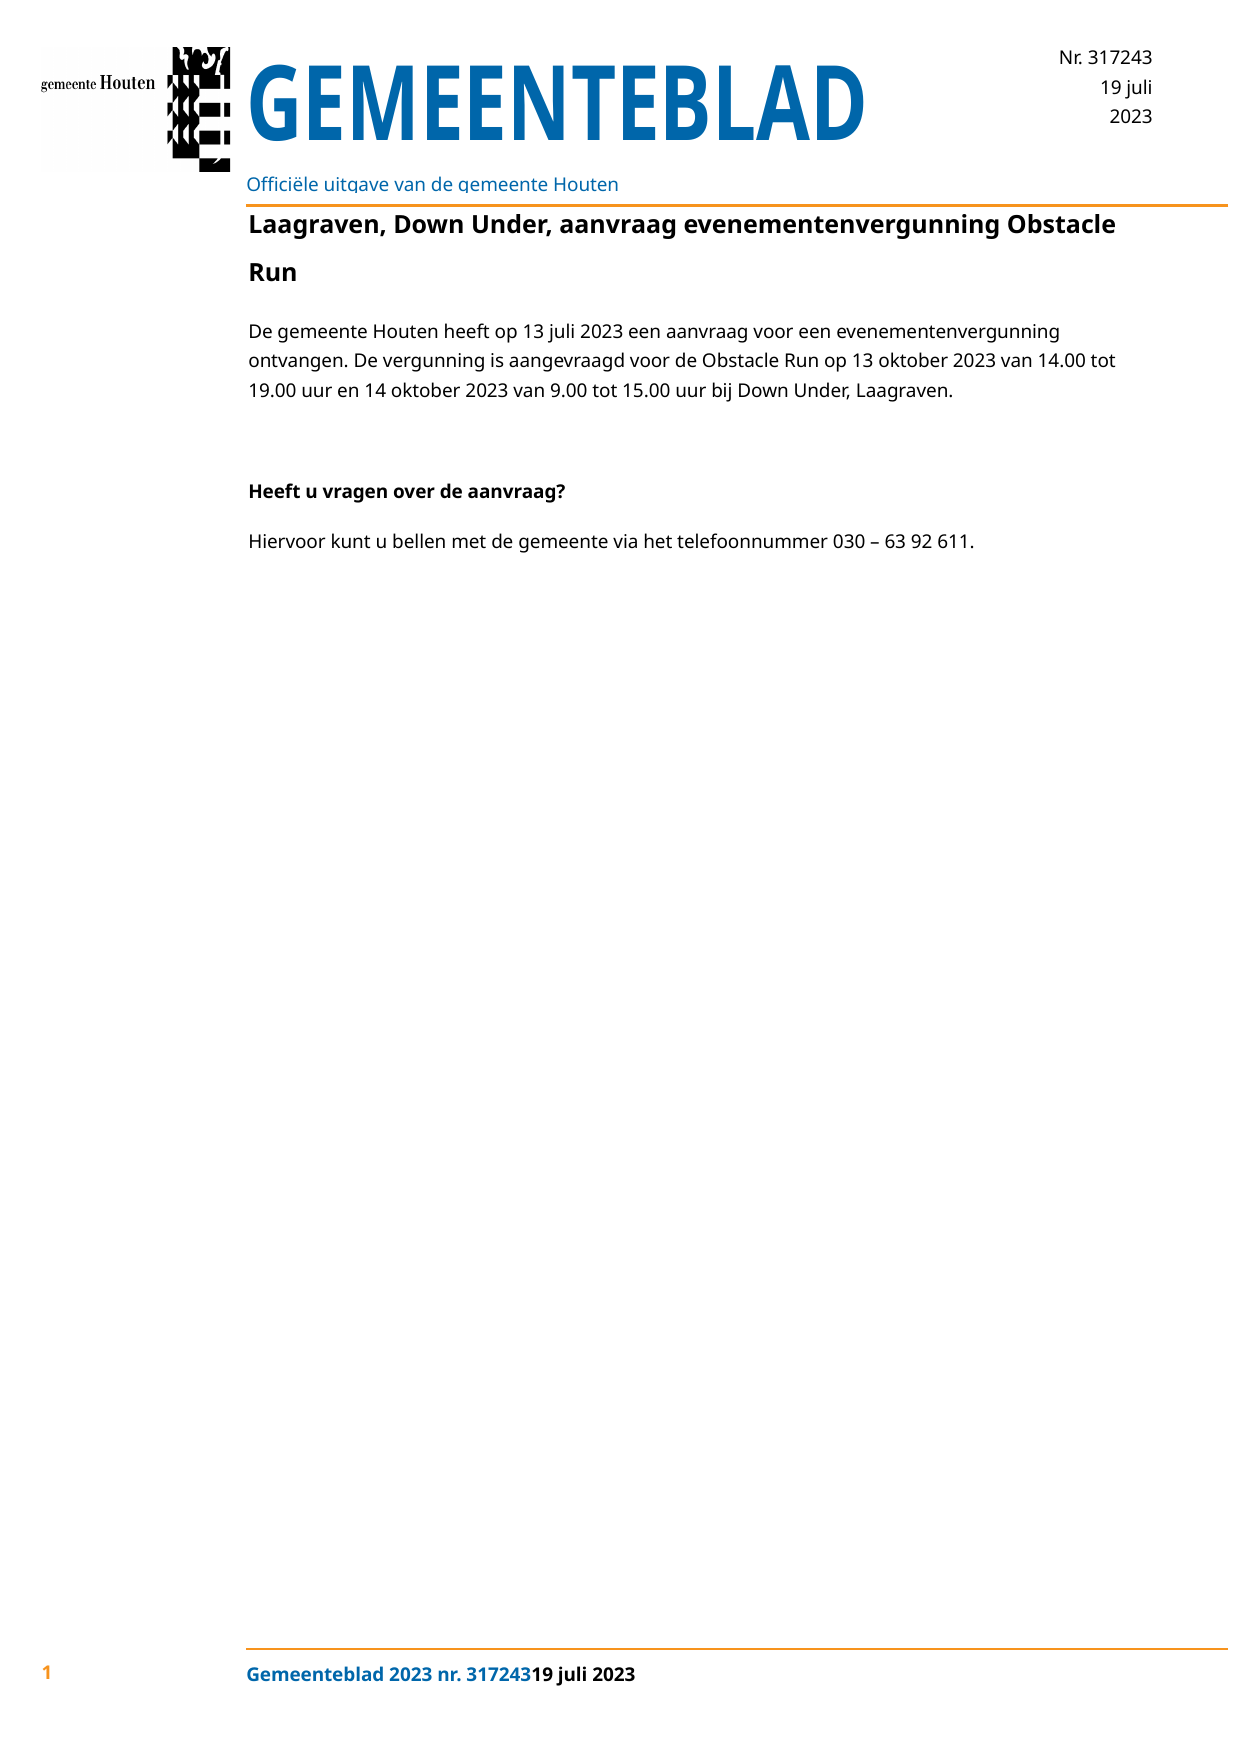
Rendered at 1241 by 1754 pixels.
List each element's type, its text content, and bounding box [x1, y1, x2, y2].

text Hiervoor kunt u bellen met de gemeente via het telefoonnummer 030 – 63 92 611. [248, 528, 1152, 554]
text De gemeente Houten heeft op 13 juli 2023 een aanvraag voor een evenementenvergunning ontvangen. De vergunning is aangevraagd voor de Obstacle Run op 13 oktober 2023 van 14.00 tot 19.00 uur en 14 oktober 2023 van 9.00 tot 15.00 uur bij Down Under, Laagraven. [248, 318, 1152, 403]
text Laagraven, Down Under, aanvraag evenementenvergunning Obstacle Run [248, 207, 1152, 288]
text Heeft u vragen over de aanvraag? [248, 478, 1152, 504]
picture [41, 47, 231, 172]
